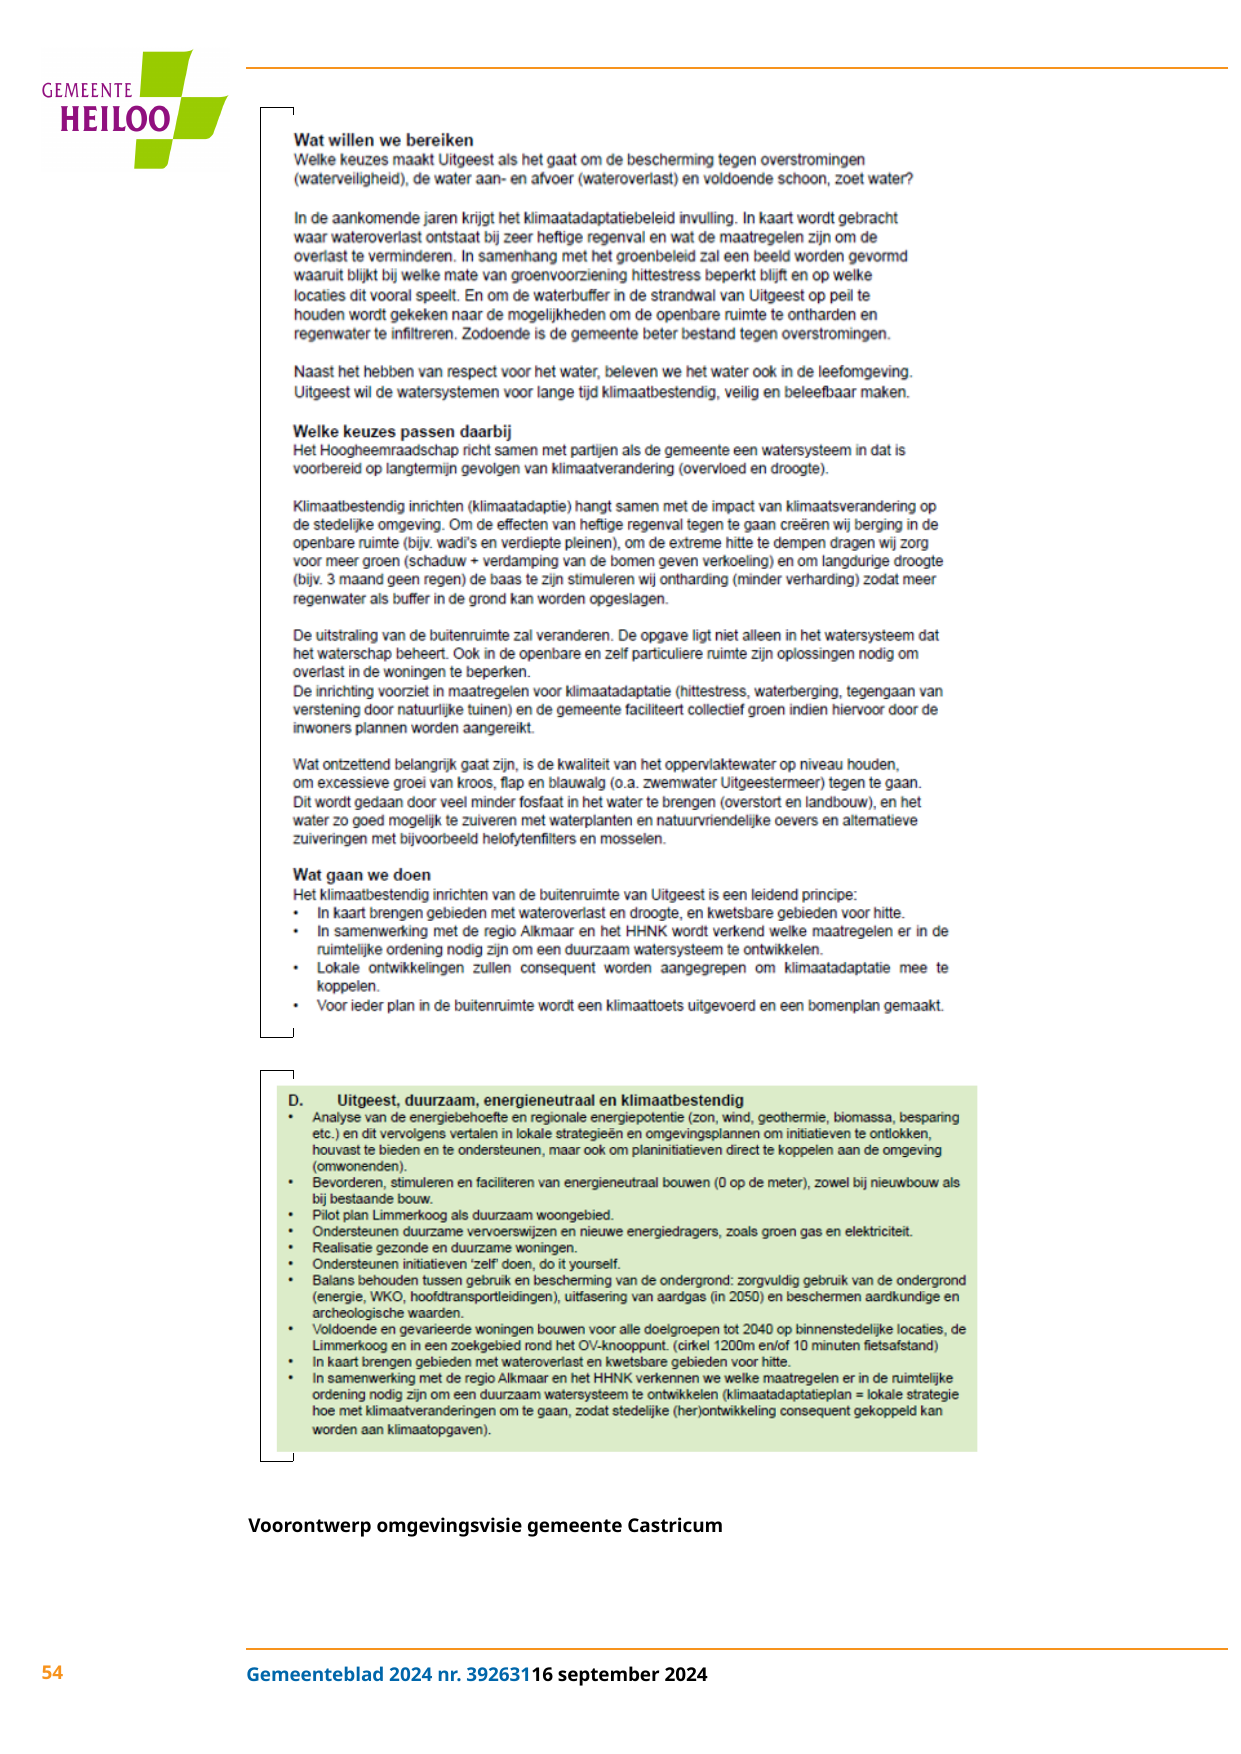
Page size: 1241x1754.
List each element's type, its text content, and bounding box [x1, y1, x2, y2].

picture [41, 47, 231, 172]
picture [268, 1079, 978, 1453]
text Voorontwerp omgevingsvisie gemeente Castricum [248, 1512, 1152, 1538]
picture [268, 115, 978, 1028]
